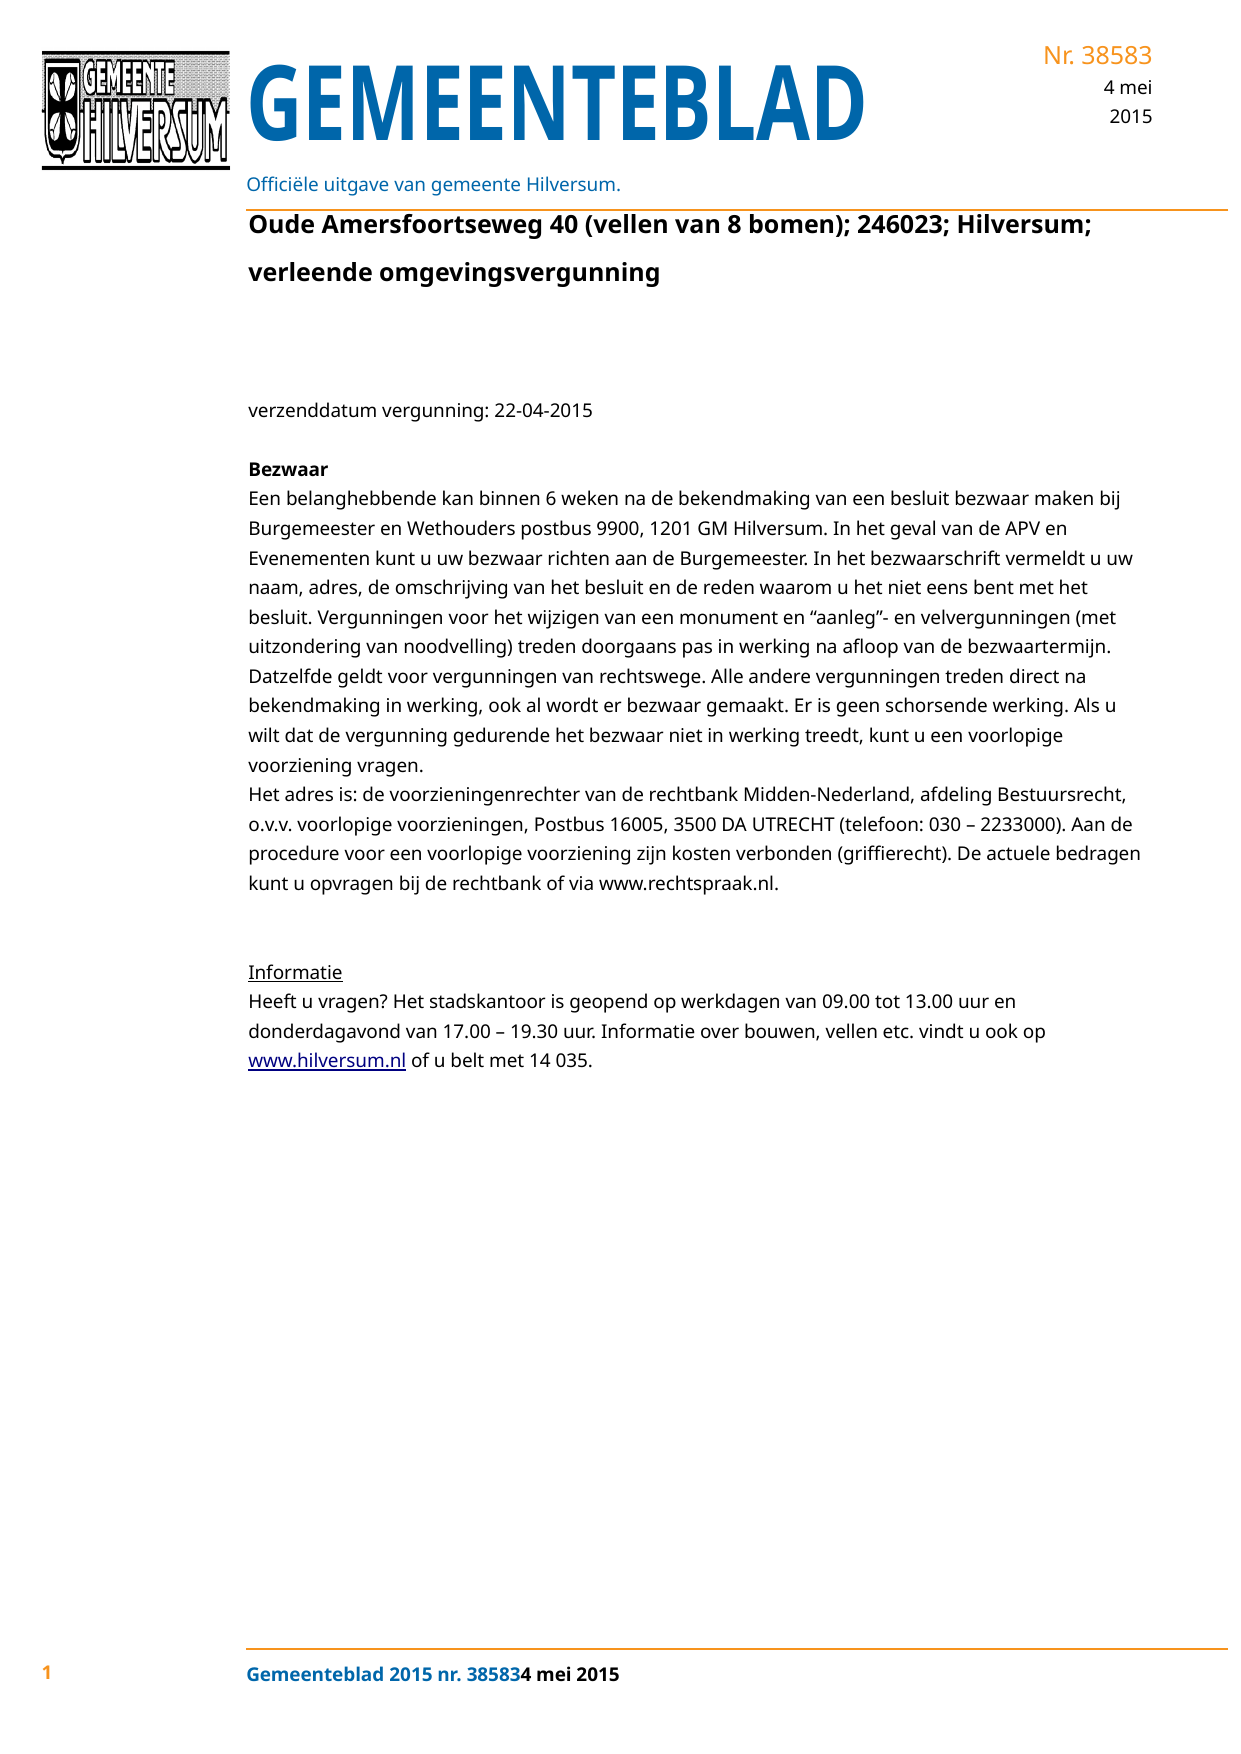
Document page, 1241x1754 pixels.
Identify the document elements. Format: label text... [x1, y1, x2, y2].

text Bezwaar [248, 456, 1152, 482]
text Informatie [248, 959, 1152, 984]
text Een belanghebbende kan binnen 6 weken na de bekendmaking van een besluit bezwaar maken bij Burgemeester en Wethouders postbus 9900, 1201 GM Hilversum. In het geval van de APV en Evenementen kunt u uw bezwaar richten aan de Burgemeester. In het bezwaarschrift vermeldt u uw naam, adres, de omschrijving van het besluit en de reden waarom u het niet eens bent met het besluit. Vergunningen voor het wijzigen van een monument en “aanleg”- en velvergunningen (met uitzondering van noodvelling) treden doorgaans pas in werking na afloop van de bezwaartermijn. Datzelfde geldt voor vergunningen van rechtswege. Alle andere vergunningen treden direct na bekendmaking in werking, ook al wordt er bezwaar gemaakt. Er is geen schorsende werking. Als u wilt dat de vergunning gedurende het bezwaar niet in werking treedt, kunt u een voorlopige voorziening vragen. [248, 486, 1152, 777]
text Heeft u vragen? Het stadskantoor is geopend op werkdagen van 09.00 tot 13.00 uur en donderdagavond van 17.00 – 19.30 uur. Informatie over bouwen, vellen etc. vindt u ook op www.hilversum.nl of u belt met 14 035. [248, 988, 1152, 1073]
picture [41, 47, 231, 172]
text Het adres is: de voorzieningenrechter van de rechtbank Midden-Nederland, afdeling Bestuursrecht, o.v.v. voorlopige voorzieningen, Postbus 16005, 3500 DA UTRECHT (telefoon: 030 – 2233000). Aan de procedure voor een voorlopige voorziening zijn kosten verbonden (griffierecht). De actuele bedragen kunt u opvragen bij de rechtbank of via www.rechtspraak.nl. [248, 781, 1152, 896]
text Oude Amersfoortseweg 40 (vellen van 8 bomen); 246023; Hilversum; verleende omgevingsvergunning [248, 211, 1152, 288]
text verzenddatum vergunning: 22-04-2015 [248, 397, 1152, 422]
